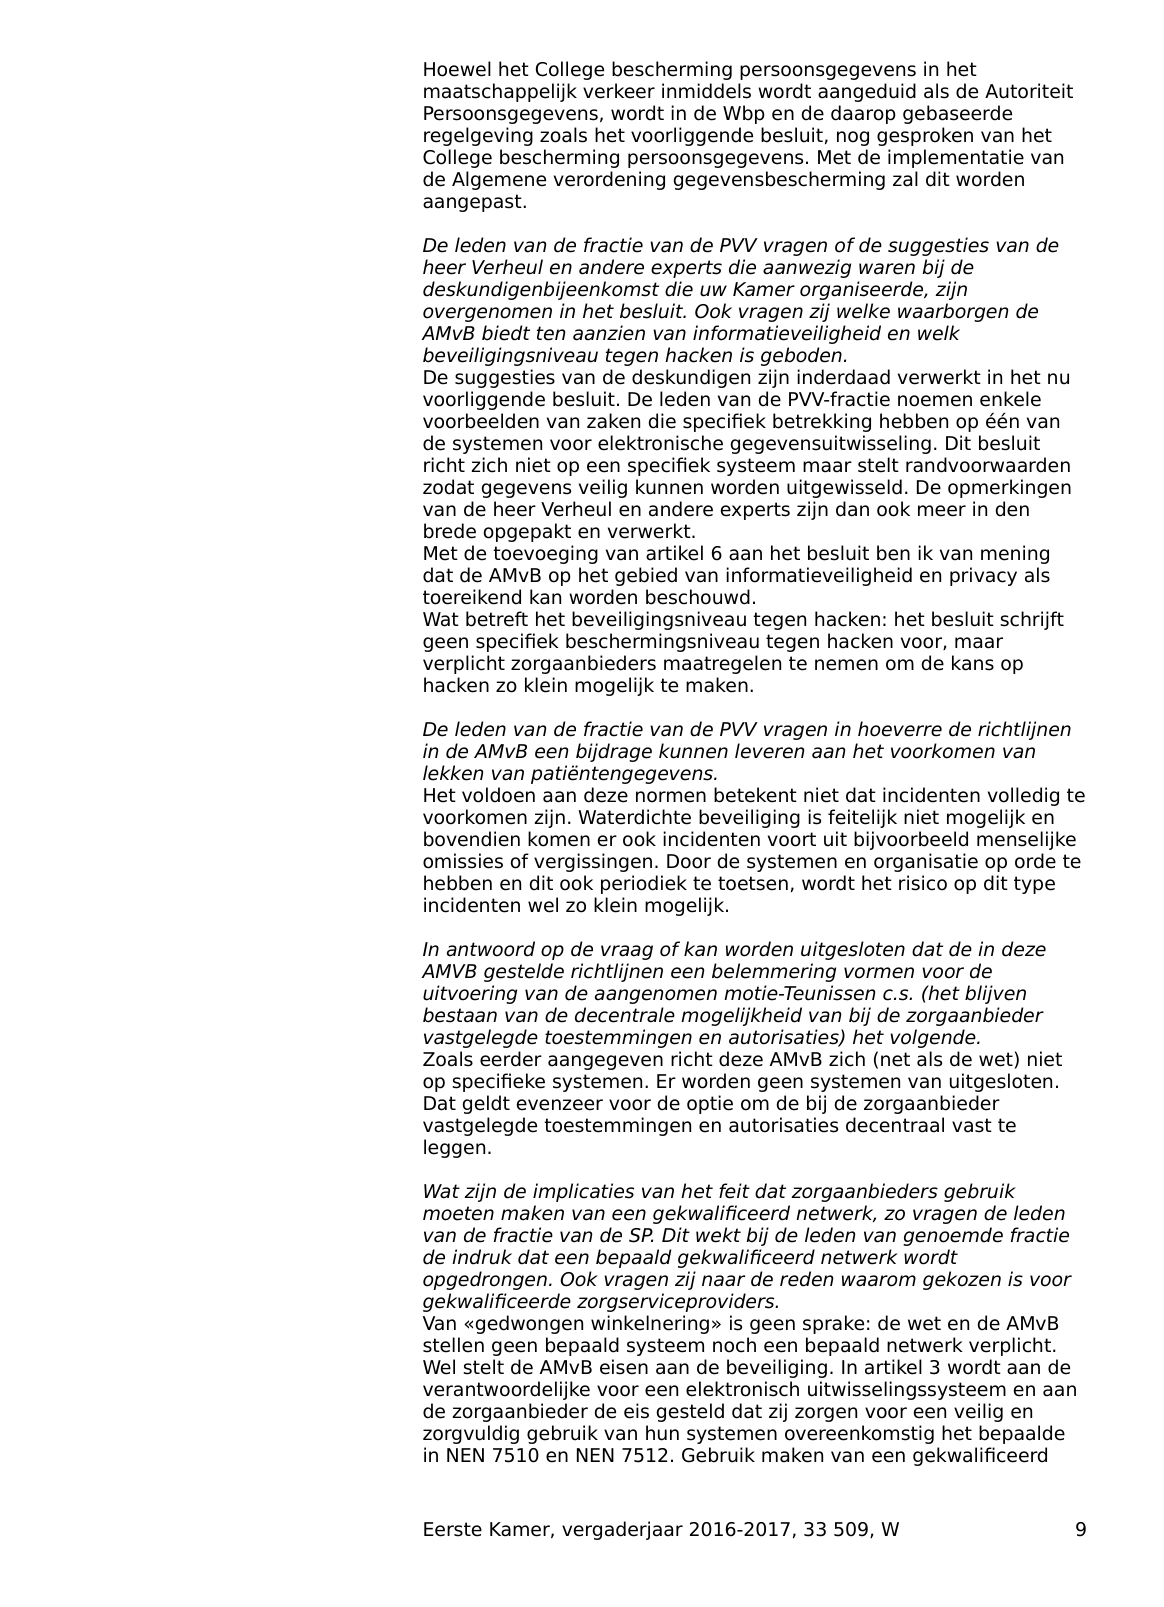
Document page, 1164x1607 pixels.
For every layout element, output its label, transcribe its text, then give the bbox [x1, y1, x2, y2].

text De leden van de fractie van de PVV vragen in hoeverre de richtlijnen in de AMvB een bijdrage kunnen leveren aan het voorkomen van lekken van patiëntengegevens. [422, 719, 1087, 785]
text Wat zijn de implicaties van het feit dat zorgaanbieders gebruik moeten maken van een gekwalificeerd netwerk, zo vragen de leden van de fractie van de SP. Dit wekt bij de leden van genoemde fractie de indruk dat een bepaald gekwalificeerd netwerk wordt opgedrongen. Ook vragen zij naar de reden waarom gekozen is voor gekwalificeerde zorgserviceproviders. [422, 1181, 1087, 1313]
text In antwoord op de vraag of kan worden uitgesloten dat de in deze AMVB gestelde richtlijnen een belemmering vormen voor de uitvoering van de aangenomen motie-Teunissen c.s. (het blijven bestaan van de decentrale mogelijkheid van bij de zorgaanbieder vastgelegde toestemmingen en autorisaties) het volgende. [422, 939, 1087, 1049]
text Wat betreft het beveiligingsniveau tegen hacken: het besluit schrijft geen specifiek beschermingsniveau tegen hacken voor, maar verplicht zorgaanbieders maatregelen te nemen om de kans op hacken zo klein mogelijk te maken. [422, 609, 1087, 697]
text Hoewel het College bescherming persoonsgegevens in het maatschappelijk verkeer inmiddels wordt aangeduid als de Autoriteit Persoonsgegevens, wordt in de Wbp en de daarop gebaseerde regelgeving zoals het voorliggende besluit, nog gesproken van het College bescherming persoonsgegevens. Met de implementatie van de Algemene verordening gegevensbescherming zal dit worden aangepast. [422, 59, 1087, 213]
text Met de toevoeging van artikel 6 aan het besluit ben ik van mening dat de AMvB op het gebied van informatieveiligheid en privacy als toereikend kan worden beschouwd. [422, 543, 1087, 609]
text De suggesties van de deskundigen zijn inderdaad verwerkt in het nu voorliggende besluit. De leden van de PVV-fractie noemen enkele voorbeelden van zaken die specifiek betrekking hebben op één van de systemen voor elektronische gegevensuitwisseling. Dit besluit richt zich niet op een specifiek systeem maar stelt randvoorwaarden zodat gegevens veilig kunnen worden uitgewisseld. De opmerkingen van de heer Verheul en andere experts zijn dan ook meer in den brede opgepakt en verwerkt. [422, 367, 1087, 543]
text Van «gedwongen winkelnering» is geen sprake: de wet en de AMvB stellen geen bepaald systeem noch een bepaald netwerk verplicht. Wel stelt de AMvB eisen aan de beveiliging. In artikel 3 wordt aan de verantwoordelijke voor een elektronisch uitwisselingssysteem en aan de zorgaanbieder de eis gesteld dat zij zorgen voor een veilig en zorgvuldig gebruik van hun systemen overeenkomstig het bepaalde in NEN 7510 en NEN 7512. Gebruik maken van een gekwalificeerd [422, 1313, 1087, 1467]
text Zoals eerder aangegeven richt deze AMvB zich (net als de wet) niet op specifieke systemen. Er worden geen systemen van uitgesloten. Dat geldt evenzeer voor de optie om de bij de zorgaanbieder vastgelegde toestemmingen en autorisaties decentraal vast te leggen. [422, 1049, 1087, 1159]
text De leden van de fractie van de PVV vragen of de suggesties van de heer Verheul en andere experts die aanwezig waren bij de deskundigenbijeenkomst die uw Kamer organiseerde, zijn overgenomen in het besluit. Ook vragen zij welke waarborgen de AMvB biedt ten aanzien van informatieveiligheid en welk beveiligingsniveau tegen hacken is geboden. [422, 235, 1087, 367]
text Het voldoen aan deze normen betekent niet dat incidenten volledig te voorkomen zijn. Waterdichte beveiliging is feitelijk niet mogelijk en bovendien komen er ook incidenten voort uit bijvoorbeeld menselijke omissies of vergissingen. Door de systemen en organisatie op orde te hebben en dit ook periodiek te toetsen, wordt het risico op dit type incidenten wel zo klein mogelijk. [422, 785, 1087, 917]
